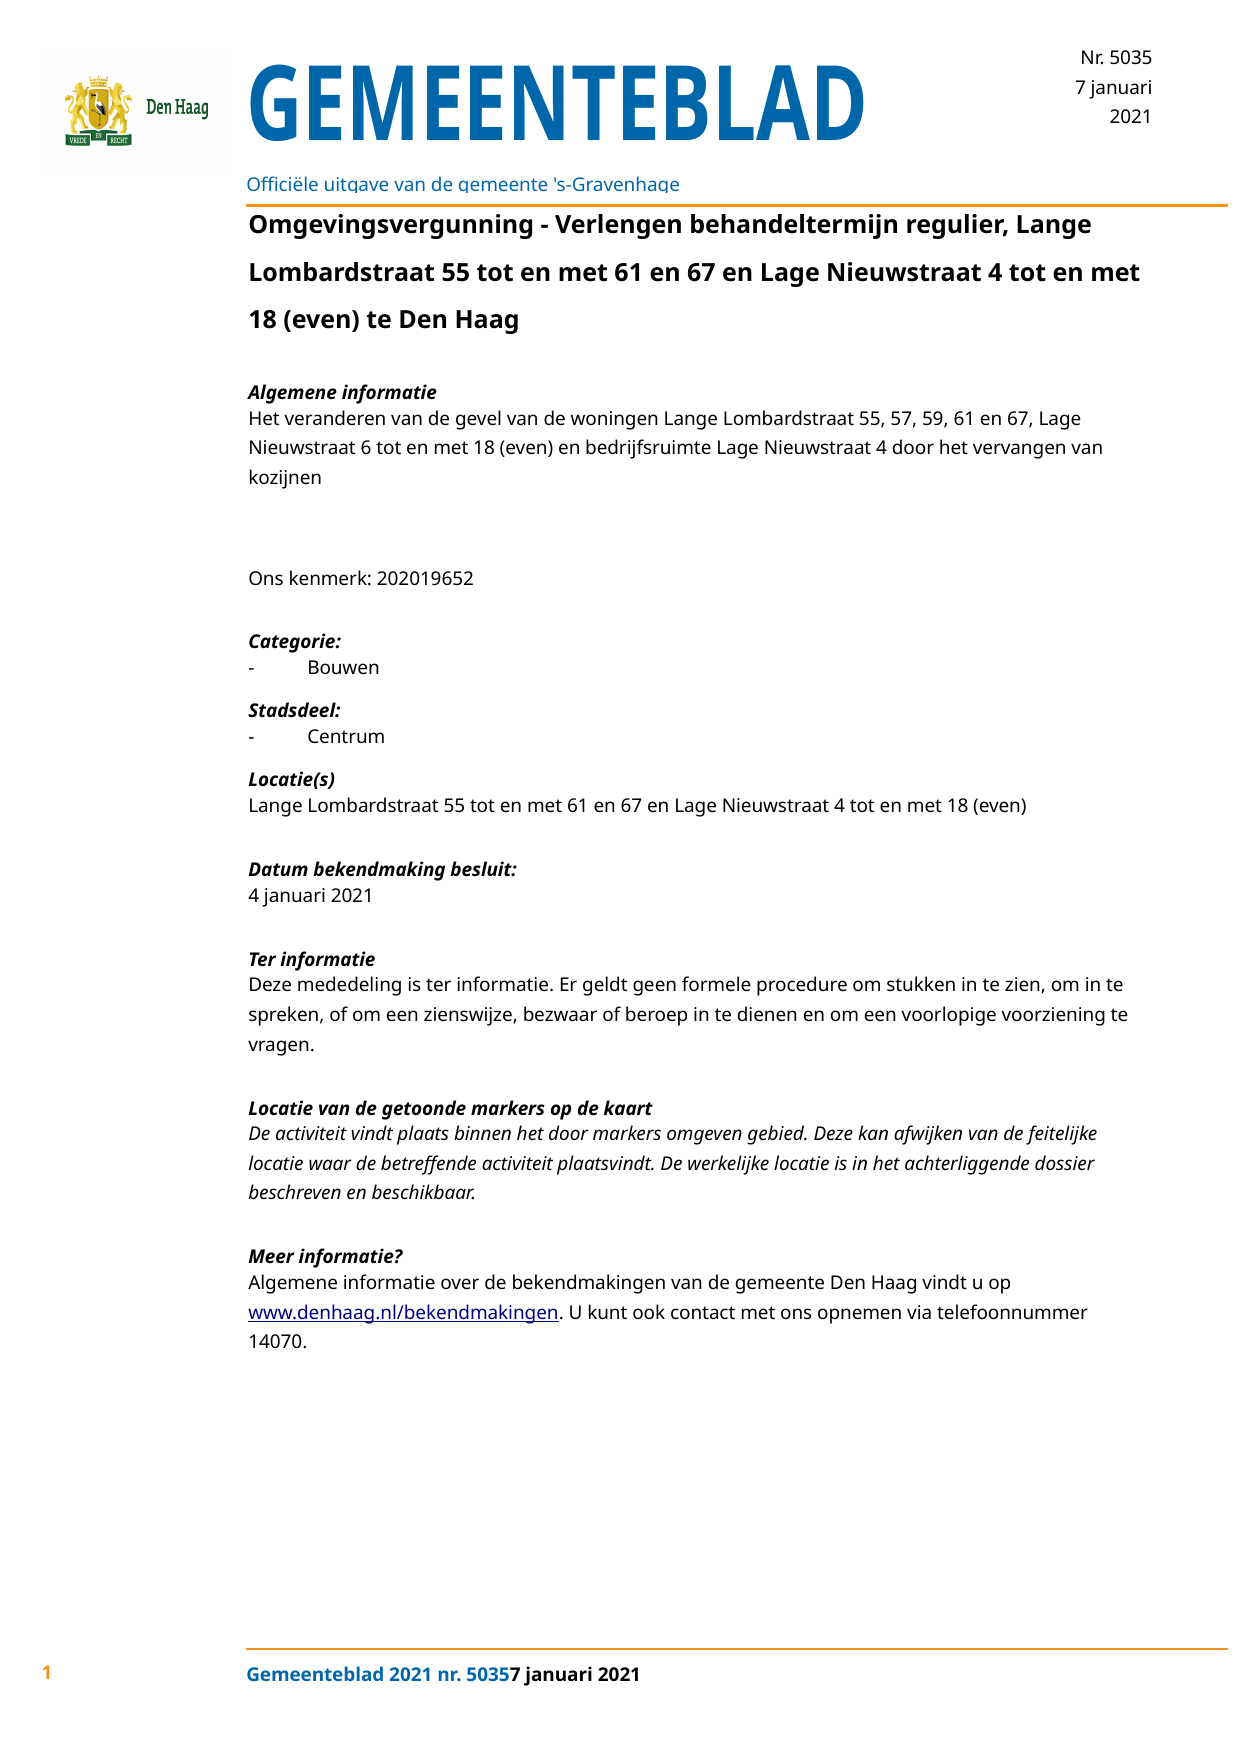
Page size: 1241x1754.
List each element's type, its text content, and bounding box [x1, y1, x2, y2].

text Ter informatie [248, 946, 1152, 972]
text Categorie: [248, 629, 1152, 654]
text Datum bekendmaking besluit: [248, 856, 1152, 882]
text Algemene informatie over de bekendmakingen van de gemeente Den Haag vindt u op www.denhaag.nl/bekendmakingen. U kunt ook contact met ons opnemen via telefoonnummer 14070. [248, 1269, 1152, 1354]
text Lange Lombardstraat 55 tot en met 61 en 67 en Lage Nieuwstraat 4 tot en met 18 (even) [248, 792, 1152, 818]
text Het veranderen van de gevel van de woningen Lange Lombardstraat 55, 57, 59, 61 en 67, Lage Nieuwstraat 6 tot en met 18 (even) en bedrijfsruimte Lage Nieuwstraat 4 door het vervangen van kozijnen [248, 405, 1152, 490]
text Deze mededeling is ter informatie. Er geldt geen formele procedure om stukken in te zien, om in te spreken, of om een zienswijze, bezwaar of beroep in te dienen en om een voorlopige voorziening te vragen. [248, 972, 1152, 1056]
picture [41, 47, 231, 172]
text 4 januari 2021 [248, 882, 1152, 908]
text Locatie van de getoonde markers op de kaart [248, 1095, 1152, 1120]
list Centrum [248, 723, 1152, 749]
text Meer informatie? [248, 1243, 1152, 1269]
text Ons kenmerk: 202019652 [248, 565, 1152, 591]
text Algemene informatie [248, 379, 1152, 405]
text Omgevingsvergunning - Verlengen behandeltermijn regulier, Lange Lombardstraat 55 tot en met 61 en 67 en Lage Nieuwstraat 4 tot en met 18 (even) te Den Haag [248, 207, 1152, 336]
list Bouwen [248, 654, 1152, 680]
text De activiteit vindt plaats binnen het door markers omgeven gebied. Deze kan afwijken van de feitelijke locatie waar de betreffende activiteit plaatsvindt. De werkelijke locatie is in het achterliggende dossier beschreven en beschikbaar. [248, 1120, 1152, 1205]
text Stadsdeel: [248, 698, 1152, 723]
text Locatie(s) [248, 766, 1152, 792]
